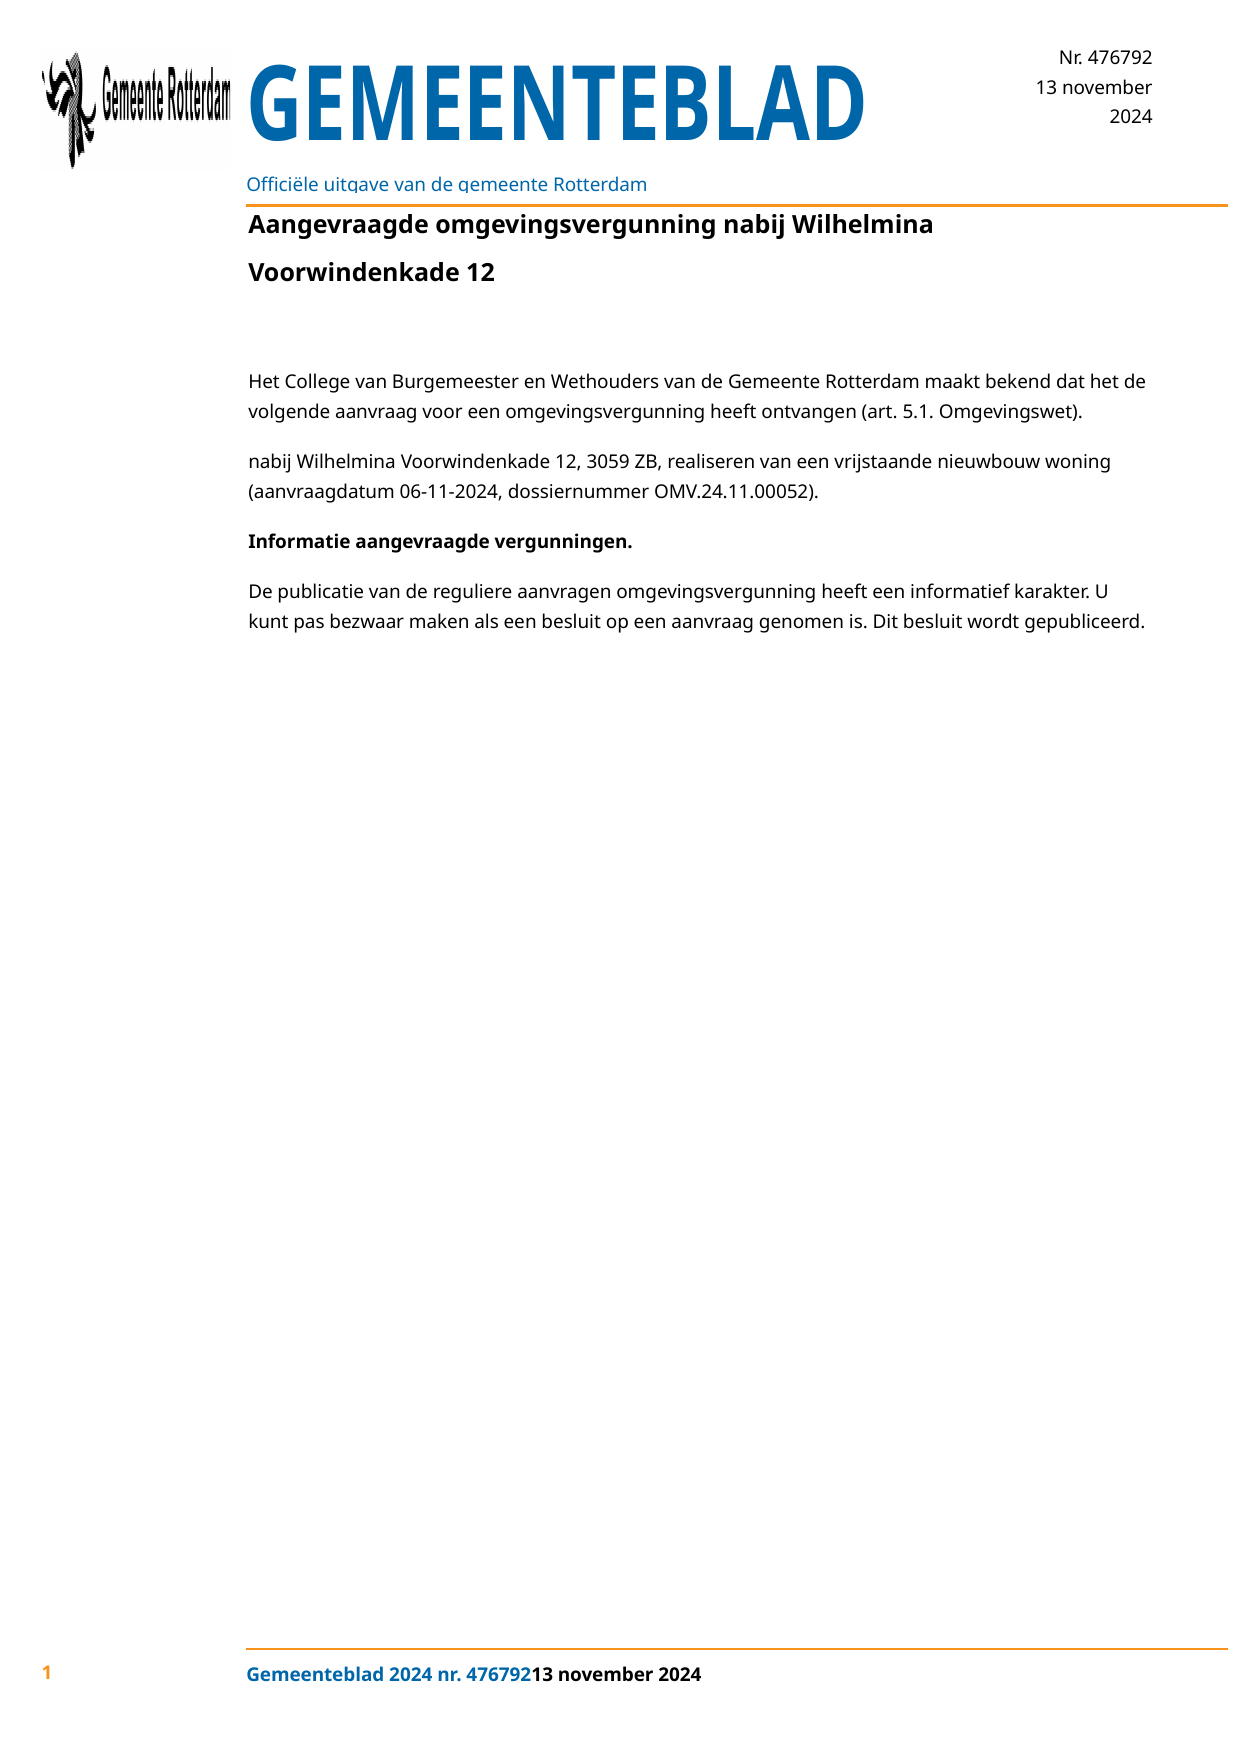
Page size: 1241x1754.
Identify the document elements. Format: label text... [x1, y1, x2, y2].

text Het College van Burgemeester en Wethouders van de Gemeente Rotterdam maakt bekend dat het de volgende aanvraag voor een omgevingsvergunning heeft ontvangen (art. 5.1. Omgevingswet). [248, 368, 1152, 424]
text Aangevraagde omgevingsvergunning nabij Wilhelmina Voorwindenkade 12 [248, 207, 1152, 288]
text nabij Wilhelmina Voorwindenkade 12, 3059 ZB, realiseren van een vrijstaande nieuwbouw woning (aanvraagdatum 06-11-2024, dossiernummer OMV.24.11.00052). [248, 448, 1152, 504]
text Informatie aangevraagde vergunningen. [248, 528, 1152, 554]
picture [41, 47, 231, 172]
text De publicatie van de reguliere aanvragen omgevingsvergunning heeft een informatief karakter. U kunt pas bezwaar maken als een besluit op een aanvraag genomen is. Dit besluit wordt gepubliceerd. [248, 579, 1152, 634]
